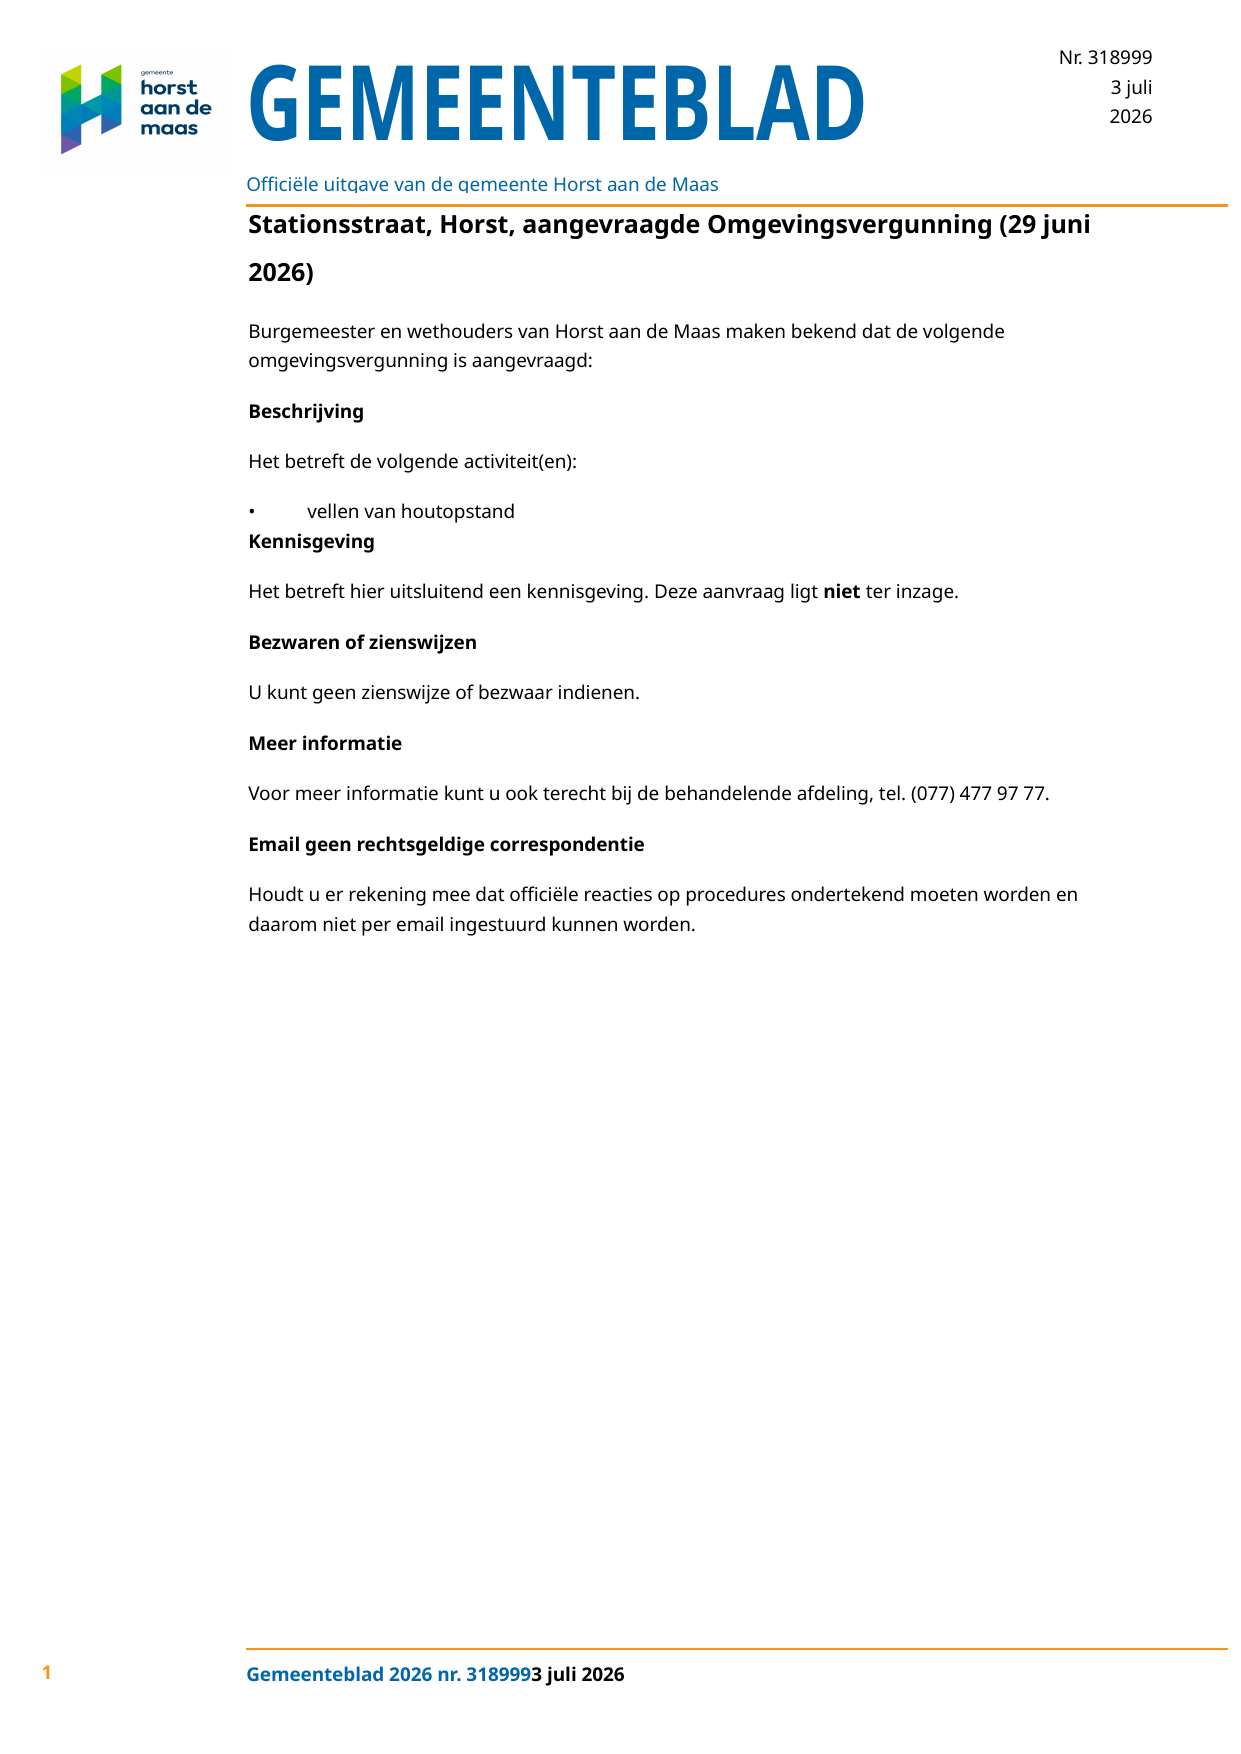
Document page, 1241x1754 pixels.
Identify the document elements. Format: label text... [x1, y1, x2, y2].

text Email geen rechtsgeldige correspondentie [248, 831, 1152, 857]
text Burgemeester en wethouders van Horst aan de Maas maken bekend dat de volgende omgevingsvergunning is aangevraagd: [248, 318, 1152, 373]
text Het betreft hier uitsluitend een kennisgeving. Deze aanvraag ligt niet ter inzage. [248, 579, 1152, 604]
picture [41, 47, 231, 172]
text Stationsstraat, Horst, aangevraagde Omgevingsvergunning (29 juni 2026) [248, 207, 1152, 288]
text Beschrijving [248, 398, 1152, 424]
text Het betreft de volgende activiteit(en): [248, 448, 1152, 474]
text Voor meer informatie kunt u ook terecht bij de behandelende afdeling, tel. (077) 477 97 77. [248, 780, 1152, 806]
text U kunt geen zienswijze of bezwaar indienen. [248, 679, 1152, 705]
text Houdt u er rekening mee dat officiële reacties op procedures ondertekend moeten worden en daarom niet per email ingestuurd kunnen worden. [248, 881, 1152, 937]
text Kennisgeving [248, 528, 1152, 554]
text Meer informatie [248, 730, 1152, 756]
list vellen van houtopstand [248, 499, 1152, 524]
text Bezwaren of zienswijzen [248, 629, 1152, 655]
